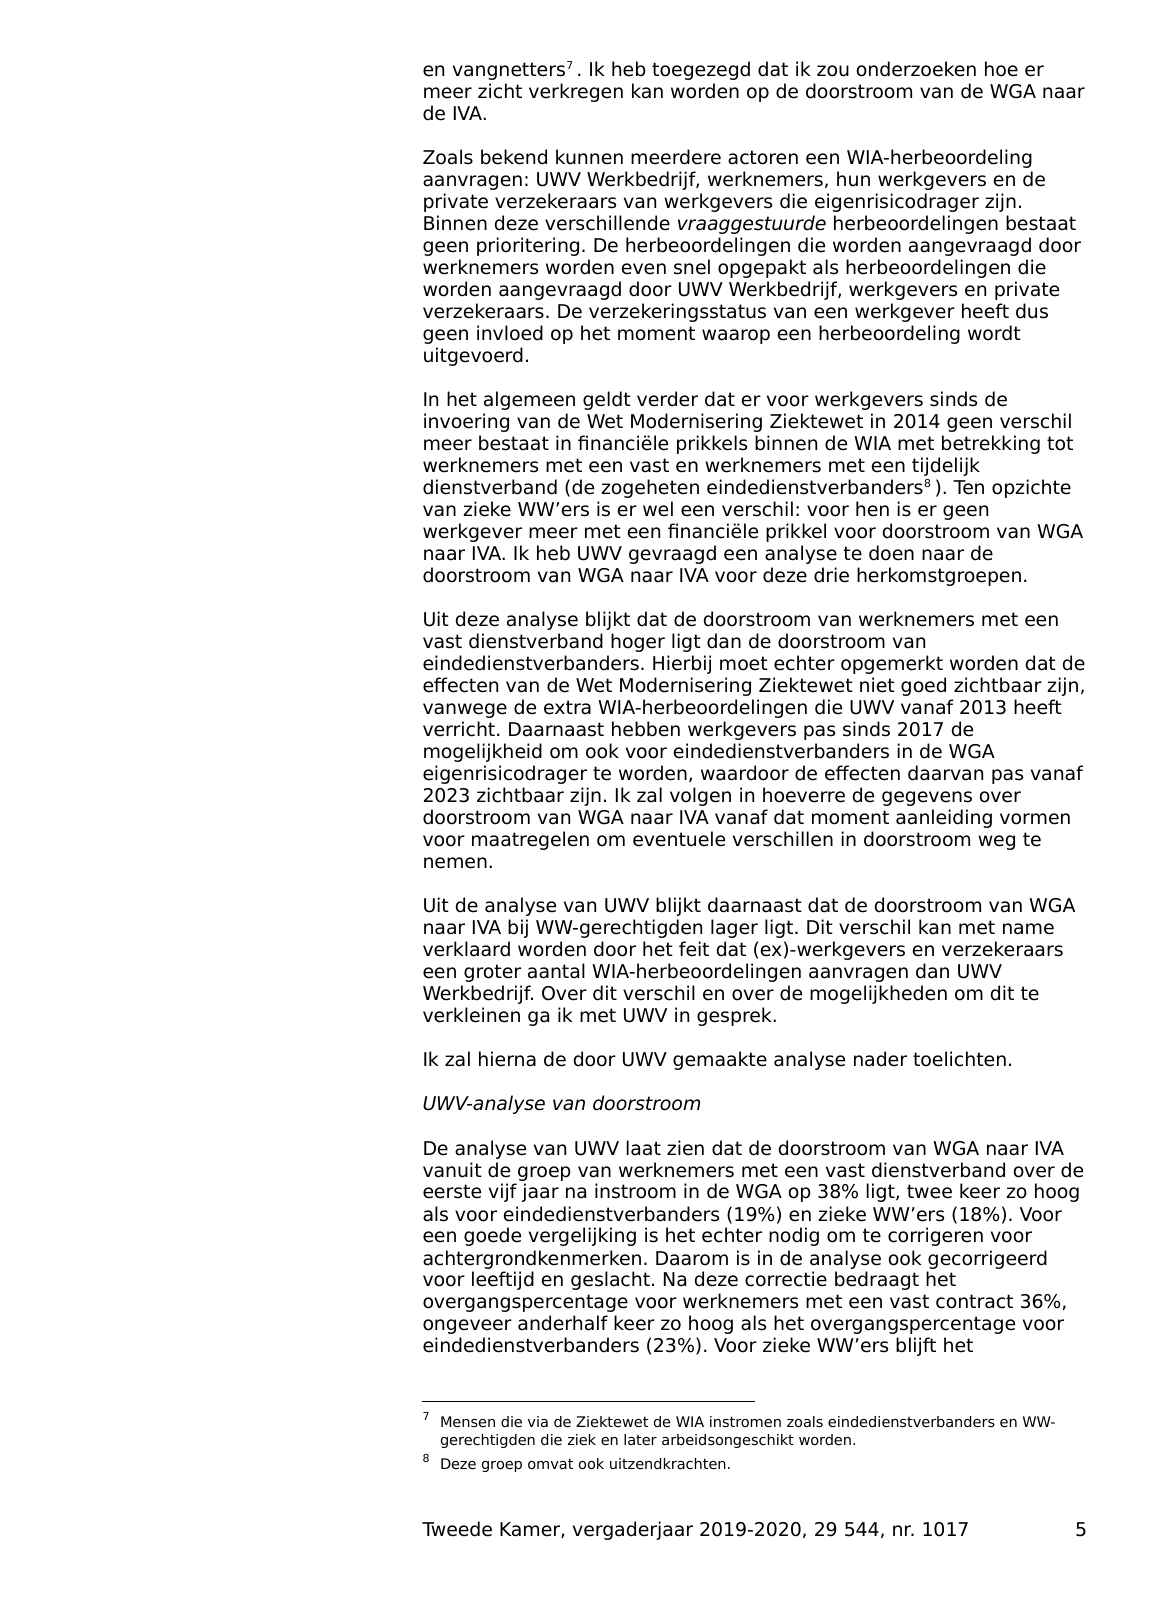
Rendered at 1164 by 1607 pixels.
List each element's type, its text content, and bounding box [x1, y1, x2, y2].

text Mensen die via de Ziektewet de WIA instromen zoals eindedienstverbanders en WW-gerechtigden die ziek en later arbeidsongeschikt worden. [422, 1410, 1087, 1449]
text Uit deze analyse blijkt dat de doorstroom van werknemers met een vast dienstverband hoger ligt dan de doorstroom van eindedienstverbanders. Hierbij moet echter opgemerkt worden dat de effecten van de Wet Modernisering Ziektewet niet goed zichtbaar zijn, vanwege de extra WIA-herbeoordelingen die UWV vanaf 2013 heeft verricht. Daarnaast hebben werkgevers pas sinds 2017 de mogelijkheid om ook voor eindedienstverbanders in de WGA eigenrisicodrager te worden, waardoor de effecten daarvan pas vanaf 2023 zichtbaar zijn. Ik zal volgen in hoeverre de gegevens over doorstroom van WGA naar IVA vanaf dat moment aanleiding vormen voor maatregelen om eventuele verschillen in doorstroom weg te nemen. [422, 609, 1087, 873]
text Ik zal hierna de door UWV gemaakte analyse nader toelichten. [422, 1049, 1087, 1071]
text Uit de analyse van UWV blijkt daarnaast dat de doorstroom van WGA naar IVA bij WW-gerechtigden lager ligt. Dit verschil kan met name verklaard worden door het feit dat (ex)-werkgevers en verzekeraars een groter aantal WIA-herbeoordelingen aanvragen dan UWV Werkbedrijf. Over dit verschil en over de mogelijkheden om dit te verkleinen ga ik met UWV in gesprek. [422, 895, 1087, 1027]
text De analyse van UWV laat zien dat de doorstroom van WGA naar IVA vanuit de groep van werknemers met een vast dienstverband over de eerste vijf jaar na instroom in de WGA op 38% ligt, twee keer zo hoog als voor eindedienstverbanders (19%) en zieke WW’ers (18%). Voor een goede vergelijking is het echter nodig om te corrigeren voor achtergrondkenmerken. Daarom is in de analyse ook gecorrigeerd voor leeftijd en geslacht. Na deze correctie bedraagt het overgangspercentage voor werknemers met een vast contract 36%, ongeveer anderhalf keer zo hoog als het overgangspercentage voor eindedienstverbanders (23%). Voor zieke WW’ers blijft het [422, 1137, 1087, 1357]
text Deze groep omvat ook uitzendkrachten. [422, 1452, 1087, 1474]
subtitle UWV-analyse van doorstroom [422, 1093, 1087, 1115]
text In het algemeen geldt verder dat er voor werkgevers sinds de invoering van de Wet Modernisering Ziektewet in 2014 geen verschil meer bestaat in financiële prikkels binnen de WIA met betrekking tot werknemers met een vast en werknemers met een tijdelijk dienstverband (de zogeheten eindedienstverbanders). Ten opzichte van zieke WW’ers is er wel een verschil: voor hen is er geen werkgever meer met een financiële prikkel voor doorstroom van WGA naar IVA. Ik heb UWV gevraagd een analyse te doen naar de doorstroom van WGA naar IVA voor deze drie herkomstgroepen. [422, 389, 1087, 587]
text en vangnetters. Ik heb toegezegd dat ik zou onderzoeken hoe er meer zicht verkregen kan worden op de doorstroom van de WGA naar de IVA. [422, 59, 1087, 125]
text Zoals bekend kunnen meerdere actoren een WIA-herbeoordeling aanvragen: UWV Werkbedrijf, werknemers, hun werkgevers en de private verzekeraars van werkgevers die eigenrisicodrager zijn. Binnen deze verschillende vraaggestuurde herbeoordelingen bestaat geen prioritering. De herbeoordelingen die worden aangevraagd door werknemers worden even snel opgepakt als herbeoordelingen die worden aangevraagd door UWV Werkbedrijf, werkgevers en private verzekeraars. De verzekeringsstatus van een werkgever heeft dus geen invloed op het moment waarop een herbeoordeling wordt uitgevoerd. [422, 147, 1087, 367]
